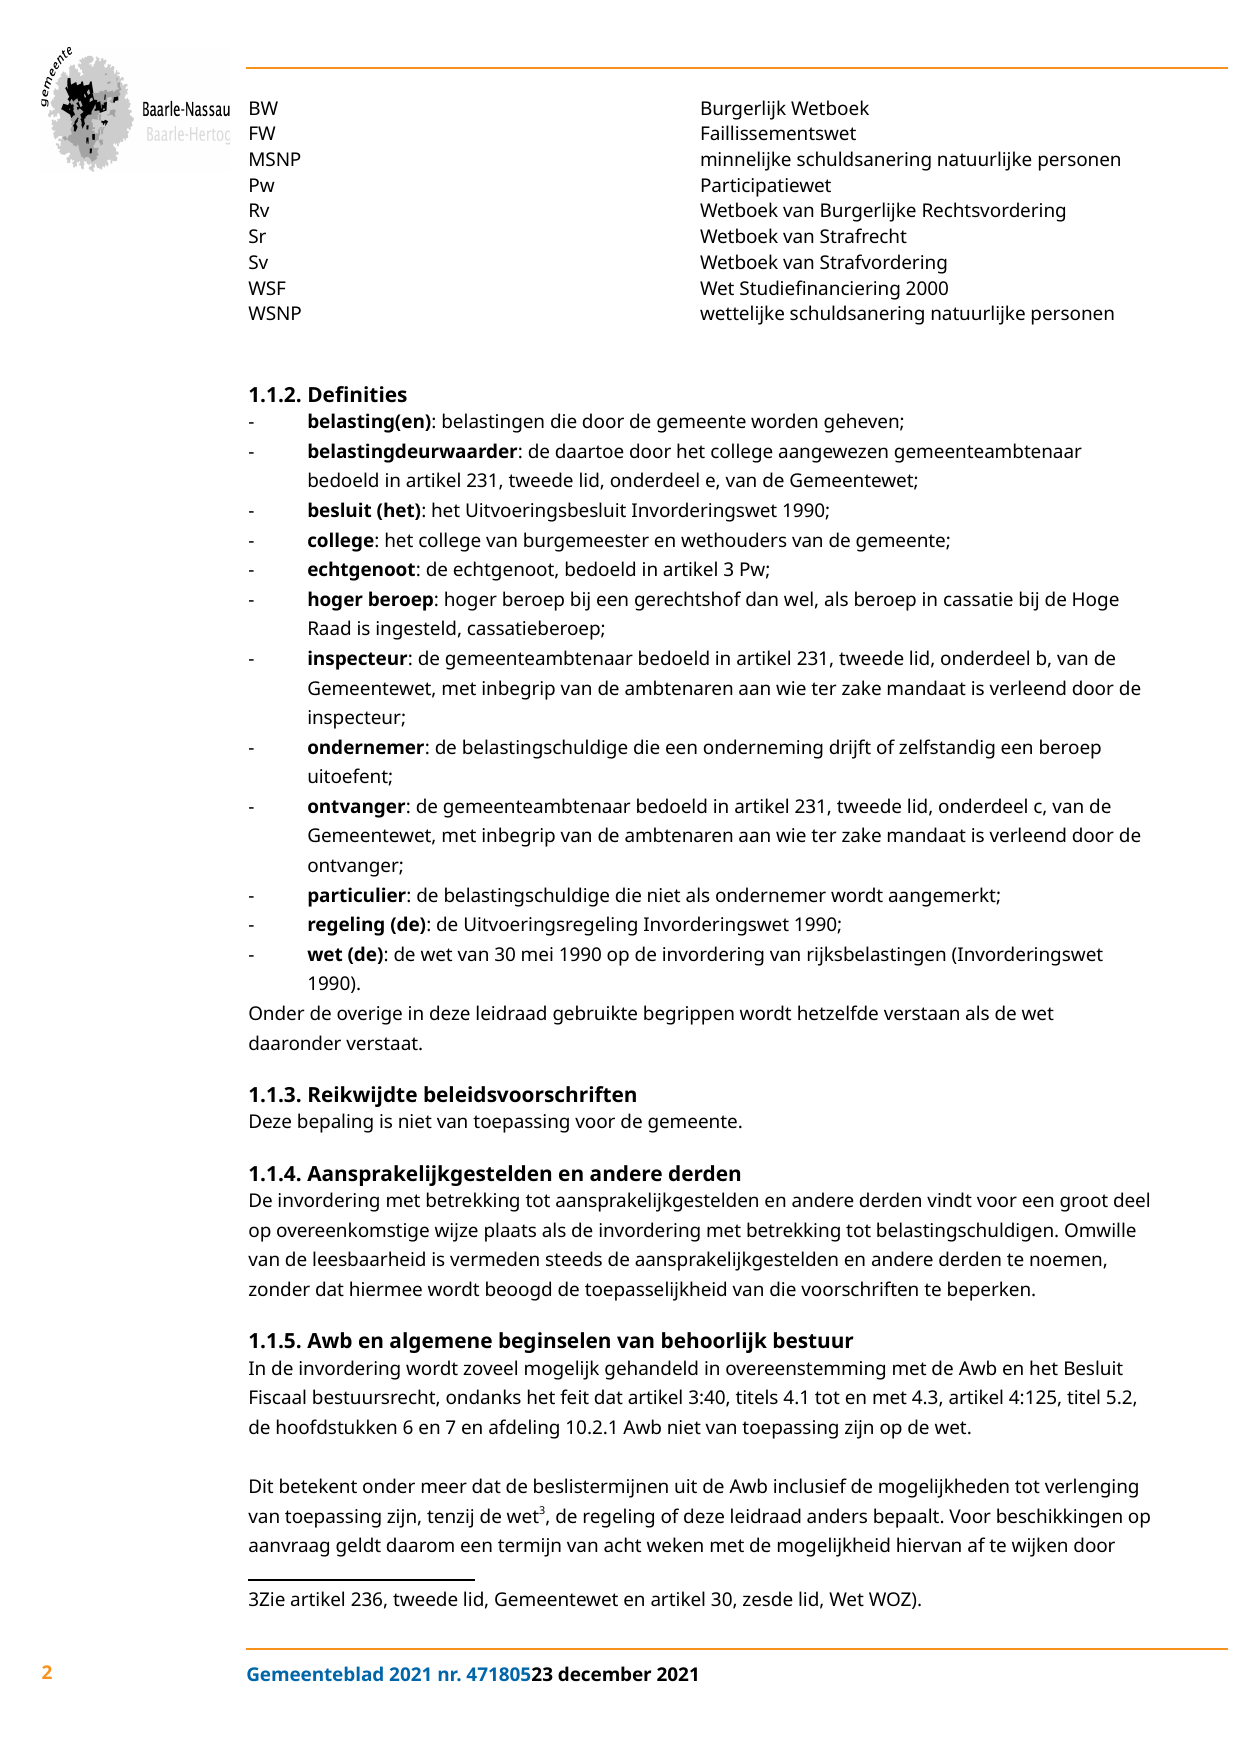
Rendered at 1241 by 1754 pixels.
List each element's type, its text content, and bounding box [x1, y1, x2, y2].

table_cell WSNP [248, 301, 700, 326]
text Deze bepaling is niet van toepassing voor de gemeente. [248, 1108, 1152, 1134]
table_cell wettelijke schuldsanering natuurlijke personen [700, 301, 1152, 326]
text 1.1.5. Awb en algemene beginselen van behoorlijk bestuur [248, 1327, 1152, 1355]
table_cell Wetboek van Strafvordering [700, 249, 1152, 275]
list college: het college van burgemeester en wethouders van de gemeente; [248, 527, 1152, 552]
table_cell Pw [248, 172, 700, 198]
list inspecteur: de gemeenteambtenaar bedoeld in artikel 231, tweede lid, onderdeel b, van de Gemeentewet, met inbegrip van de ambtenaren aan wie ter zake mandaat is verleend door de inspecteur; [248, 645, 1152, 730]
table_cell Faillissementswet [700, 121, 1152, 146]
table_cell Wetboek van Burgerlijke Rechtsvordering [700, 198, 1152, 223]
table_cell minnelijke schuldsanering natuurlijke personen [700, 146, 1152, 172]
table_cell Sv [248, 249, 700, 275]
text 1.1.2. Definities [248, 380, 1152, 408]
table_cell FW [248, 121, 700, 146]
list echtgenoot: de echtgenoot, bedoeld in artikel 3 Pw; [248, 556, 1152, 582]
text Onder de overige in deze leidraad gebruikte begrippen wordt hetzelfde verstaan als de wet daaronder verstaat. [248, 1000, 1152, 1055]
table_cell Participatiewet [700, 172, 1152, 198]
table_cell BW [248, 95, 700, 121]
list particulier: de belastingschuldige die niet als ondernemer wordt aangemerkt; [248, 882, 1152, 907]
table_cell Burgerlijk Wetboek [700, 95, 1152, 121]
table_cell Rv [248, 198, 700, 223]
text Dit betekent onder meer dat de beslistermijnen uit de Awb inclusief de mogelijkheden tot verlenging van toepassing zijn, tenzij de wet, de regeling of deze leidraad anders bepaalt. Voor beschikkingen op aanvraag geldt daarom een termijn van acht weken met de mogelijkheid hiervan af te wijken door [248, 1473, 1152, 1558]
text In de invordering wordt zoveel mogelijk gehandeld in overeenstemming met de Awb en het Besluit Fiscaal bestuursrecht, ondanks het feit dat artikel 3:40, titels 4.1 tot en met 4.3, artikel 4:125, titel 5.2, de hoofdstukken 6 en 7 en afdeling 10.2.1 Awb niet van toepassing zijn op de wet. [248, 1355, 1152, 1440]
list hoger beroep: hoger beroep bij een gerechtshof dan wel, als beroep in cassatie bij de Hoge Raad is ingesteld, cassatieberoep; [248, 586, 1152, 641]
text Zie artikel 236, tweede lid, Gemeentewet en artikel 30, zesde lid, Wet WOZ). [248, 1586, 1152, 1612]
picture [41, 47, 231, 172]
list belastingdeurwaarder: de daartoe door het college aangewezen gemeenteambtenaar bedoeld in artikel 231, tweede lid, onderdeel e, van de Gemeentewet; [248, 438, 1152, 493]
table_cell Wetboek van Strafrecht [700, 224, 1152, 249]
table_cell WSF [248, 275, 700, 301]
table_cell MSNP [248, 146, 700, 172]
list besluit (het): het Uitvoeringsbesluit Invorderingswet 1990; [248, 497, 1152, 523]
list ondernemer: de belastingschuldige die een onderneming drijft of zelfstandig een beroep uitoefent; [248, 734, 1152, 789]
list regeling (de): de Uitvoeringsregeling Invorderingswet 1990; [248, 911, 1152, 937]
list wet (de): de wet van 30 mei 1990 op de invordering van rijksbelastingen (Invorderingswet 1990). [248, 941, 1152, 996]
text De invordering met betrekking tot aansprakelijkgestelden en andere derden vindt voor een groot deel op overeenkomstige wijze plaats als de invordering met betrekking tot belastingschuldigen. Omwille van de leesbaarheid is vermeden steeds de aansprakelijkgestelden en andere derden te noemen, zonder dat hiermee wordt beoogd de toepasselijkheid van die voorschriften te beperken. [248, 1187, 1152, 1302]
text 1.1.3. Reikwijdte beleidsvoorschriften [248, 1080, 1152, 1108]
table_cell Wet Studiefinanciering 2000 [700, 275, 1152, 301]
table_cell Sr [248, 224, 700, 249]
list ontvanger: de gemeenteambtenaar bedoeld in artikel 231, tweede lid, onderdeel c, van de Gemeentewet, met inbegrip van de ambtenaren aan wie ter zake mandaat is verleend door de ontvanger; [248, 793, 1152, 878]
text 1.1.4. Aansprakelijkgestelden en andere derden [248, 1159, 1152, 1187]
list belasting(en): belastingen die door de gemeente worden geheven; [248, 408, 1152, 434]
